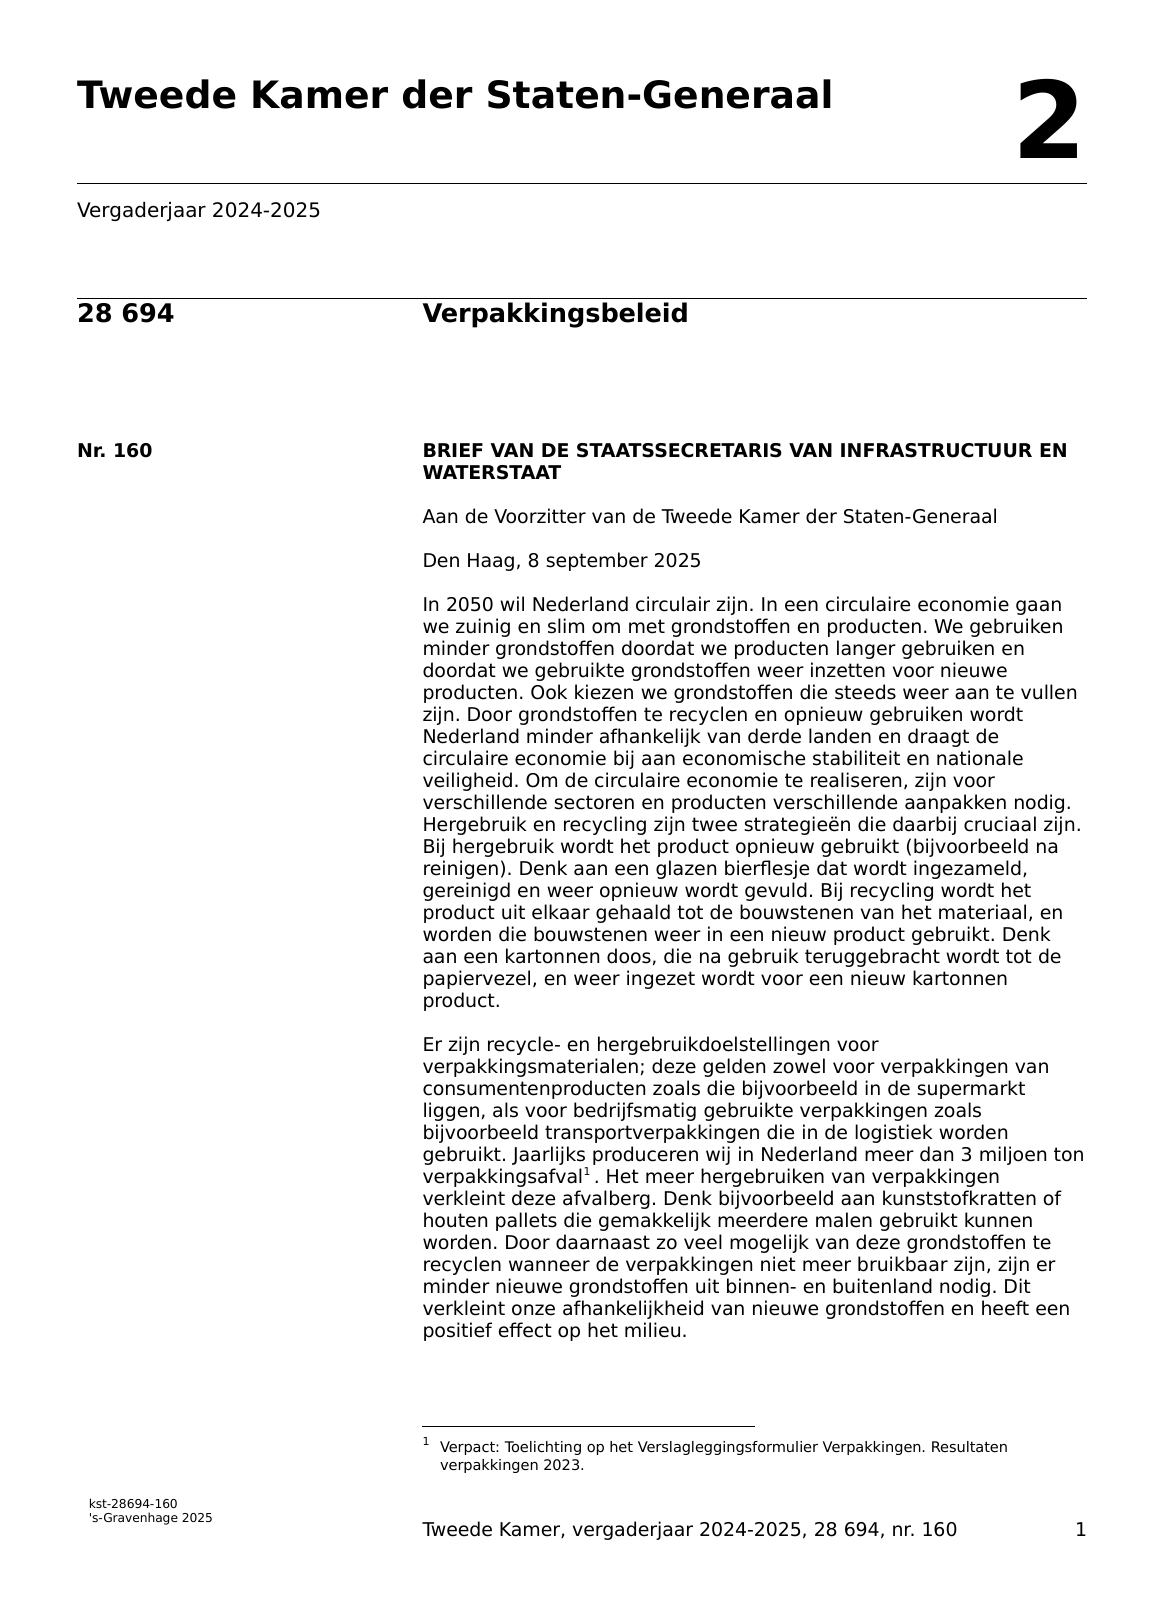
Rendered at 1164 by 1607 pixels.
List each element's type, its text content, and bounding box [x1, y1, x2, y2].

subtitle Nr. 160 BRIEF VAN DE STAATSSECRETARIS VAN INFRASTRUCTUUR EN WATERSTAAT [77, 440, 1087, 484]
table_cell Vergaderjaar 2024-2025 [77, 184, 1087, 298]
text Verpact: Toelichting op het Verslagleggingsformulier Verpakkingen. Resultaten verpakkingen 2023. [422, 1435, 1087, 1474]
text Den Haag, 8 september 2025 [422, 550, 1087, 572]
text Aan de Voorzitter van de Tweede Kamer der Staten-Generaal [422, 506, 1087, 528]
table_header 2 [886, 59, 1087, 183]
text kst-28694-160 [88, 1497, 323, 1511]
table_header Tweede Kamer der Staten-Generaal [77, 59, 886, 183]
subtitle 28 694 Verpakkingsbeleid [77, 299, 1087, 329]
text 's-Gravenhage 2025 [88, 1511, 323, 1525]
text In 2050 wil Nederland circulair zijn. In een circulaire economie gaan we zuinig en slim om met grondstoffen en producten. We gebruiken minder grondstoffen doordat we producten langer gebruiken en doordat we gebruikte grondstoffen weer inzetten voor nieuwe producten. Ook kiezen we grondstoffen die steeds weer aan te vullen zijn. Door grondstoffen te recyclen en opnieuw gebruiken wordt Nederland minder afhankelijk van derde landen en draagt de circulaire economie bij aan economische stabiliteit en nationale veiligheid. Om de circulaire economie te realiseren, zijn voor verschillende sectoren en producten verschillende aanpakken nodig. Hergebruik en recycling zijn twee strategieën die daarbij cruciaal zijn. Bij hergebruik wordt het product opnieuw gebruikt (bijvoorbeeld na reinigen). Denk aan een glazen bierflesje dat wordt ingezameld, gereinigd en weer opnieuw wordt gevuld. Bij recycling wordt het product uit elkaar gehaald tot de bouwstenen van het materiaal, en worden die bouwstenen weer in een nieuw product gebruikt. Denk aan een kartonnen doos, die na gebruik teruggebracht wordt tot de papiervezel, en weer ingezet wordt voor een nieuw kartonnen product. [422, 594, 1087, 1012]
text Er zijn recycle- en hergebruikdoelstellingen voor verpakkingsmaterialen; deze gelden zowel voor verpakkingen van consumentenproducten zoals die bijvoorbeeld in de supermarkt liggen, als voor bedrijfsmatig gebruikte verpakkingen zoals bijvoorbeeld transportverpakkingen die in de logistiek worden gebruikt. Jaarlijks produceren wij in Nederland meer dan 3 miljoen ton verpakkingsafval. Het meer hergebruiken van verpakkingen verkleint deze afvalberg. Denk bijvoorbeeld aan kunststofkratten of houten pallets die gemakkelijk meerdere malen gebruikt kunnen worden. Door daarnaast zo veel mogelijk van deze grondstoffen te recyclen wanneer de verpakkingen niet meer bruikbaar zijn, zijn er minder nieuwe grondstoffen uit binnen- en buitenland nodig. Dit verkleint onze afhankelijkheid van nieuwe grondstoffen en heeft een positief effect op het milieu. [422, 1034, 1087, 1342]
